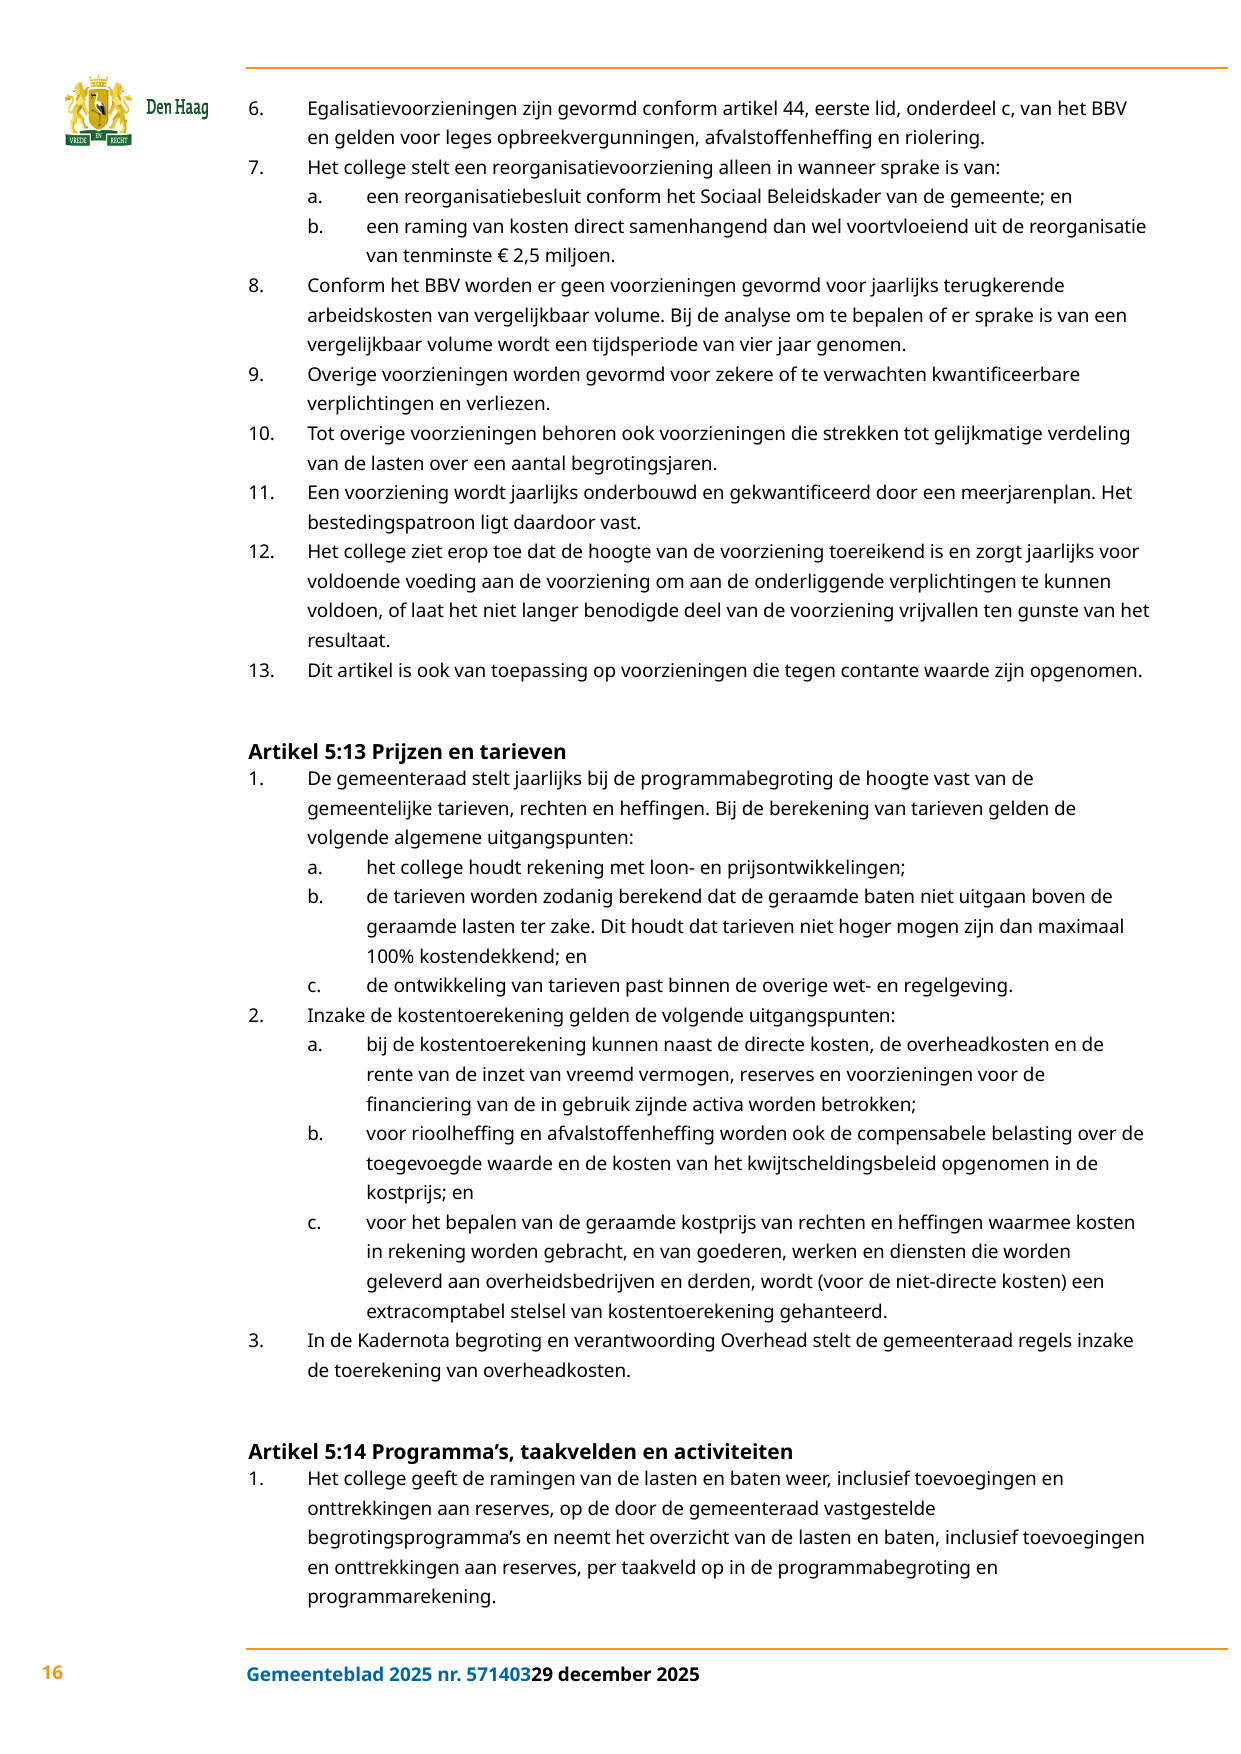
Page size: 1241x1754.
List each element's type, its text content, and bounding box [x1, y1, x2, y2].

list Inzake de kostentoerekening gelden de volgende uitgangspunten: [248, 1002, 1152, 1028]
text Artikel 5:13 Prijzen en tarieven [248, 737, 1152, 765]
list Dit artikel is ook van toepassing op voorzieningen die tegen contante waarde zijn opgenomen. [248, 657, 1152, 683]
text Artikel 5:14 Programma’s, taakvelden en activiteiten [248, 1437, 1152, 1465]
list Tot overige voorzieningen behoren ook voorzieningen die strekken tot gelijkmatige verdeling van de lasten over een aantal begrotingsjaren. [248, 420, 1152, 476]
list voor het bepalen van de geraamde kostprijs van rechten en heffingen waarmee kosten in rekening worden gebracht, en van goederen, werken en diensten die worden geleverd aan overheidsbedrijven en derden, wordt (voor de niet-directe kosten) een extracomptabel stelsel van kostentoerekening gehanteerd. [307, 1209, 1152, 1323]
list In de Kadernota begroting en verantwoording Overhead stelt de gemeenteraad regels inzake de toerekening van overheadkosten. [248, 1327, 1152, 1383]
list de ontwikkeling van tarieven past binnen de overige wet- en regelgeving. [307, 972, 1152, 998]
list het college houdt rekening met loon- en prijsontwikkelingen; [307, 854, 1152, 880]
list een raming van kosten direct samenhangend dan wel voortvloeiend uit de reorganisatie van tenminste € 2,5 miljoen. [307, 213, 1152, 268]
list de tarieven worden zodanig berekend dat de geraamde baten niet uitgaan boven de geraamde lasten ter zake. Dit houdt dat tarieven niet hoger mogen zijn dan maximaal 100% kostendekkend; en [307, 884, 1152, 968]
list De gemeenteraad stelt jaarlijks bij de programmabegroting de hoogte vast van de gemeentelijke tarieven, rechten en heffingen. Bij de berekening van tarieven gelden de volgende algemene uitgangspunten: [248, 765, 1152, 850]
list Het college ziet erop toe dat de hoogte van de voorziening toereikend is en zorgt jaarlijks voor voldoende voeding aan de voorziening om aan de onderliggende verplichtingen te kunnen voldoen, of laat het niet langer benodigde deel van de voorziening vrijvallen ten gunste van het resultaat. [248, 538, 1152, 653]
list voor rioolheffing en afvalstoffenheffing worden ook de compensabele belasting over de toegevoegde waarde en de kosten van het kwijtscheldingsbeleid opgenomen in de kostprijs; en [307, 1120, 1152, 1205]
list Egalisatievoorzieningen zijn gevormd conform artikel 44, eerste lid, onderdeel c, van het BBV en gelden voor leges opbreekvergunningen, afvalstoffenheffing en riolering. [248, 95, 1152, 150]
list Conform het BBV worden er geen voorzieningen gevormd voor jaarlijks terugkerende arbeidskosten van vergelijkbaar volume. Bij de analyse om te bepalen of er sprake is van een vergelijkbaar volume wordt een tijdsperiode van vier jaar genomen. [248, 272, 1152, 357]
list Het college geeft de ramingen van de lasten en baten weer, inclusief toevoegingen en onttrekkingen aan reserves, op de door de gemeenteraad vastgestelde begrotingsprogramma’s en neemt het overzicht van de lasten en baten, inclusief toevoegingen en onttrekkingen aan reserves, per taakveld op in de programmabegroting en programmarekening. [248, 1465, 1152, 1609]
list bij de kostentoerekening kunnen naast de directe kosten, de overheadkosten en de rente van de inzet van vreemd vermogen, reserves en voorzieningen voor de financiering van de in gebruik zijnde activa worden betrokken; [307, 1032, 1152, 1116]
list Overige voorzieningen worden gevormd voor zekere of te verwachten kwantificeerbare verplichtingen en verliezen. [248, 361, 1152, 416]
picture [41, 47, 231, 172]
list Het college stelt een reorganisatievoorziening alleen in wanneer sprake is van: [248, 154, 1152, 180]
list een reorganisatiebesluit conform het Sociaal Beleidskader van de gemeente; en [307, 183, 1152, 209]
list Een voorziening wordt jaarlijks onderbouwd en gekwantificeerd door een meerjarenplan. Het bestedingspatroon ligt daardoor vast. [248, 479, 1152, 535]
